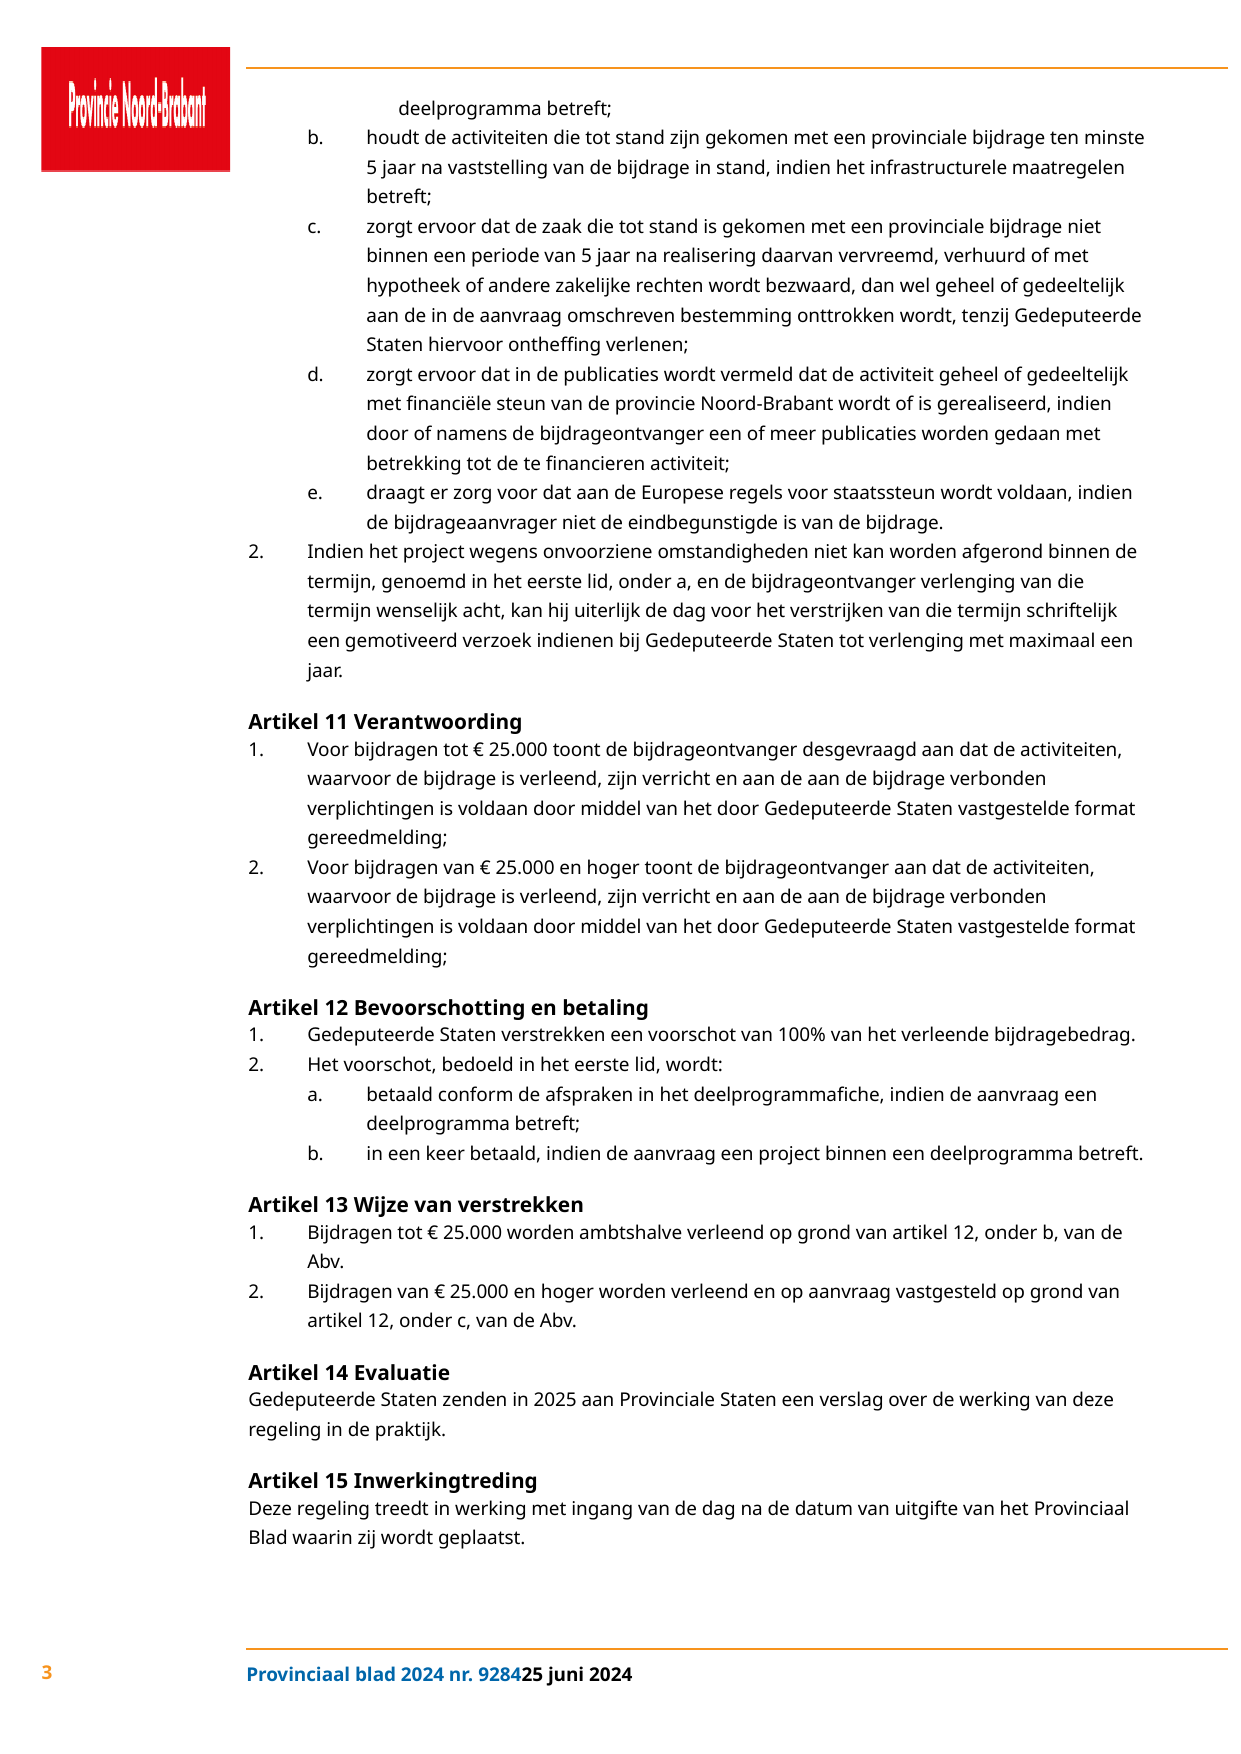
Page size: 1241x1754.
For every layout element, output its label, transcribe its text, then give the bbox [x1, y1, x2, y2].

text Artikel 11 Verantwoording [248, 707, 1152, 736]
text Artikel 13 Wijze van verstrekken [248, 1190, 1152, 1219]
list houdt de activiteiten die tot stand zijn gekomen met een provinciale bijdrage ten minste 5 jaar na vaststelling van de bijdrage in stand, indien het infrastructurele maatregelen betreft; [307, 124, 1152, 209]
list betaald conform de afspraken in het deelprogrammafiche, indien de aanvraag een deelprogramma betreft; [307, 1081, 1152, 1136]
picture [41, 47, 231, 172]
list Voor bijdragen tot € 25.000 toont de bijdrageontvanger desgevraagd aan dat de activiteiten, waarvoor de bijdrage is verleend, zijn verricht en aan de aan de bijdrage verbonden verplichtingen is voldaan door middel van het door Gedeputeerde Staten vastgestelde format gereedmelding; [248, 736, 1152, 850]
list Voor bijdragen van € 25.000 en hoger toont de bijdrageontvanger aan dat de activiteiten, waarvoor de bijdrage is verleend, zijn verricht en aan de aan de bijdrage verbonden verplichtingen is voldaan door middel van het door Gedeputeerde Staten vastgestelde format gereedmelding; [248, 854, 1152, 968]
list zorgt ervoor dat de zaak die tot stand is gekomen met een provinciale bijdrage niet binnen een periode van 5 jaar na realisering daarvan vervreemd, verhuurd of met hypotheek of andere zakelijke rechten wordt bezwaard, dan wel geheel of gedeeltelijk aan de in de aanvraag omschreven bestemming onttrokken wordt, tenzij Gedeputeerde Staten hiervoor ontheffing verlenen; [307, 213, 1152, 357]
text Artikel 14 Evaluatie [248, 1358, 1152, 1386]
list Het voorschot, bedoeld in het eerste lid, wordt: [248, 1051, 1152, 1077]
text Deze regeling treedt in werking met ingang van de dag na de datum van uitgifte van het Provinciaal Blad waarin zij wordt geplaatst. [248, 1495, 1152, 1550]
list in een keer betaald, indien de aanvraag een project binnen een deelprogramma betreft. [307, 1140, 1152, 1166]
list Gedeputeerde Staten verstrekken een voorschot van 100% van het verleende bijdragebedrag. [248, 1022, 1152, 1047]
text Artikel 15 Inwerkingtreding [248, 1466, 1152, 1495]
list deelprogramma betreft; [361, 95, 1152, 121]
text Artikel 12 Bevoorschotting en betaling [248, 993, 1152, 1022]
list Bijdragen tot € 25.000 worden ambtshalve verleend op grond van artikel 12, onder b, van de Abv. [248, 1219, 1152, 1274]
list zorgt ervoor dat in de publicaties wordt vermeld dat de activiteit geheel of gedeeltelijk met financiële steun van de provincie Noord-Brabant wordt of is gerealiseerd, indien door of namens de bijdrageontvanger een of meer publicaties worden gedaan met betrekking tot de te financieren activiteit; [307, 361, 1152, 476]
text Gedeputeerde Staten zenden in 2025 aan Provinciale Staten een verslag over de werking van deze regeling in de praktijk. [248, 1386, 1152, 1442]
list Indien het project wegens onvoorziene omstandigheden niet kan worden afgerond binnen de termijn, genoemd in het eerste lid, onder a, en de bijdrageontvanger verlenging van die termijn wenselijk acht, kan hij uiterlijk de dag voor het verstrijken van die termijn schriftelijk een gemotiveerd verzoek indienen bij Gedeputeerde Staten tot verlenging met maximaal een jaar. [248, 538, 1152, 683]
list Bijdragen van € 25.000 en hoger worden verleend en op aanvraag vastgesteld op grond van artikel 12, onder c, van de Abv. [248, 1278, 1152, 1333]
list draagt er zorg voor dat aan de Europese regels voor staatssteun wordt voldaan, indien de bijdrageaanvrager niet de eindbegunstigde is van de bijdrage. [307, 479, 1152, 535]
